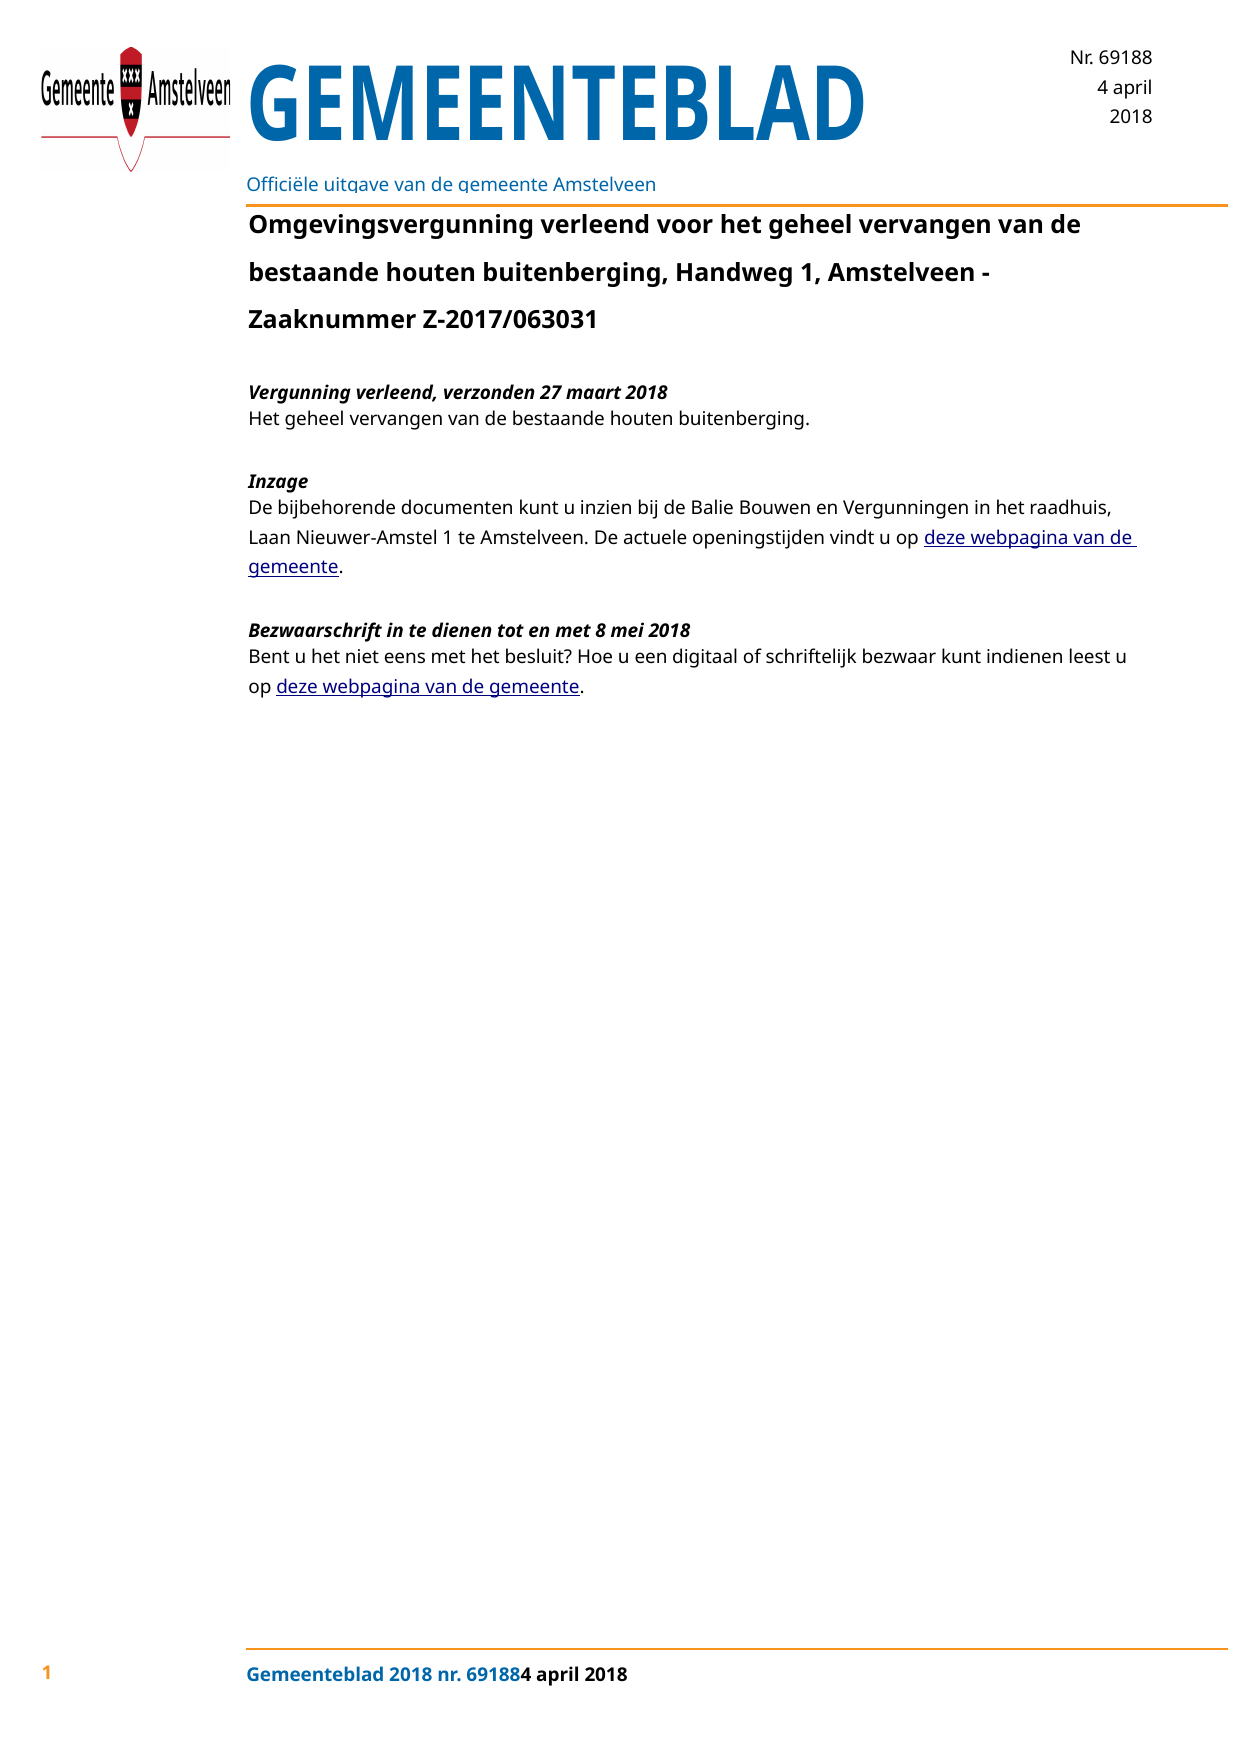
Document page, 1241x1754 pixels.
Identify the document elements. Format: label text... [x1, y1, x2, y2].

text Bezwaarschrift in te dienen tot en met 8 mei 2018 [248, 618, 1152, 643]
picture [41, 47, 231, 172]
text De bijbehorende documenten kunt u inzien bij de Balie Bouwen en Vergunningen in het raadhuis, Laan Nieuwer-Amstel 1 te Amstelveen. De actuele openingstijden vindt u op deze webpagina van de gemeente. [248, 494, 1152, 579]
text Het geheel vervangen van de bestaande houten buitenberging. [248, 405, 1152, 431]
text Bent u het niet eens met het besluit? Hoe u een digitaal of schriftelijk bezwaar kunt indienen leest u op deze webpagina van de gemeente. [248, 643, 1152, 699]
text Vergunning verleend, verzonden 27 maart 2018 [248, 379, 1152, 405]
text Omgevingsvergunning verleend voor het geheel vervangen van de bestaande houten buitenberging, Handweg 1, Amstelveen - Zaaknummer Z-2017/063031 [248, 207, 1152, 336]
text Inzage [248, 469, 1152, 494]
